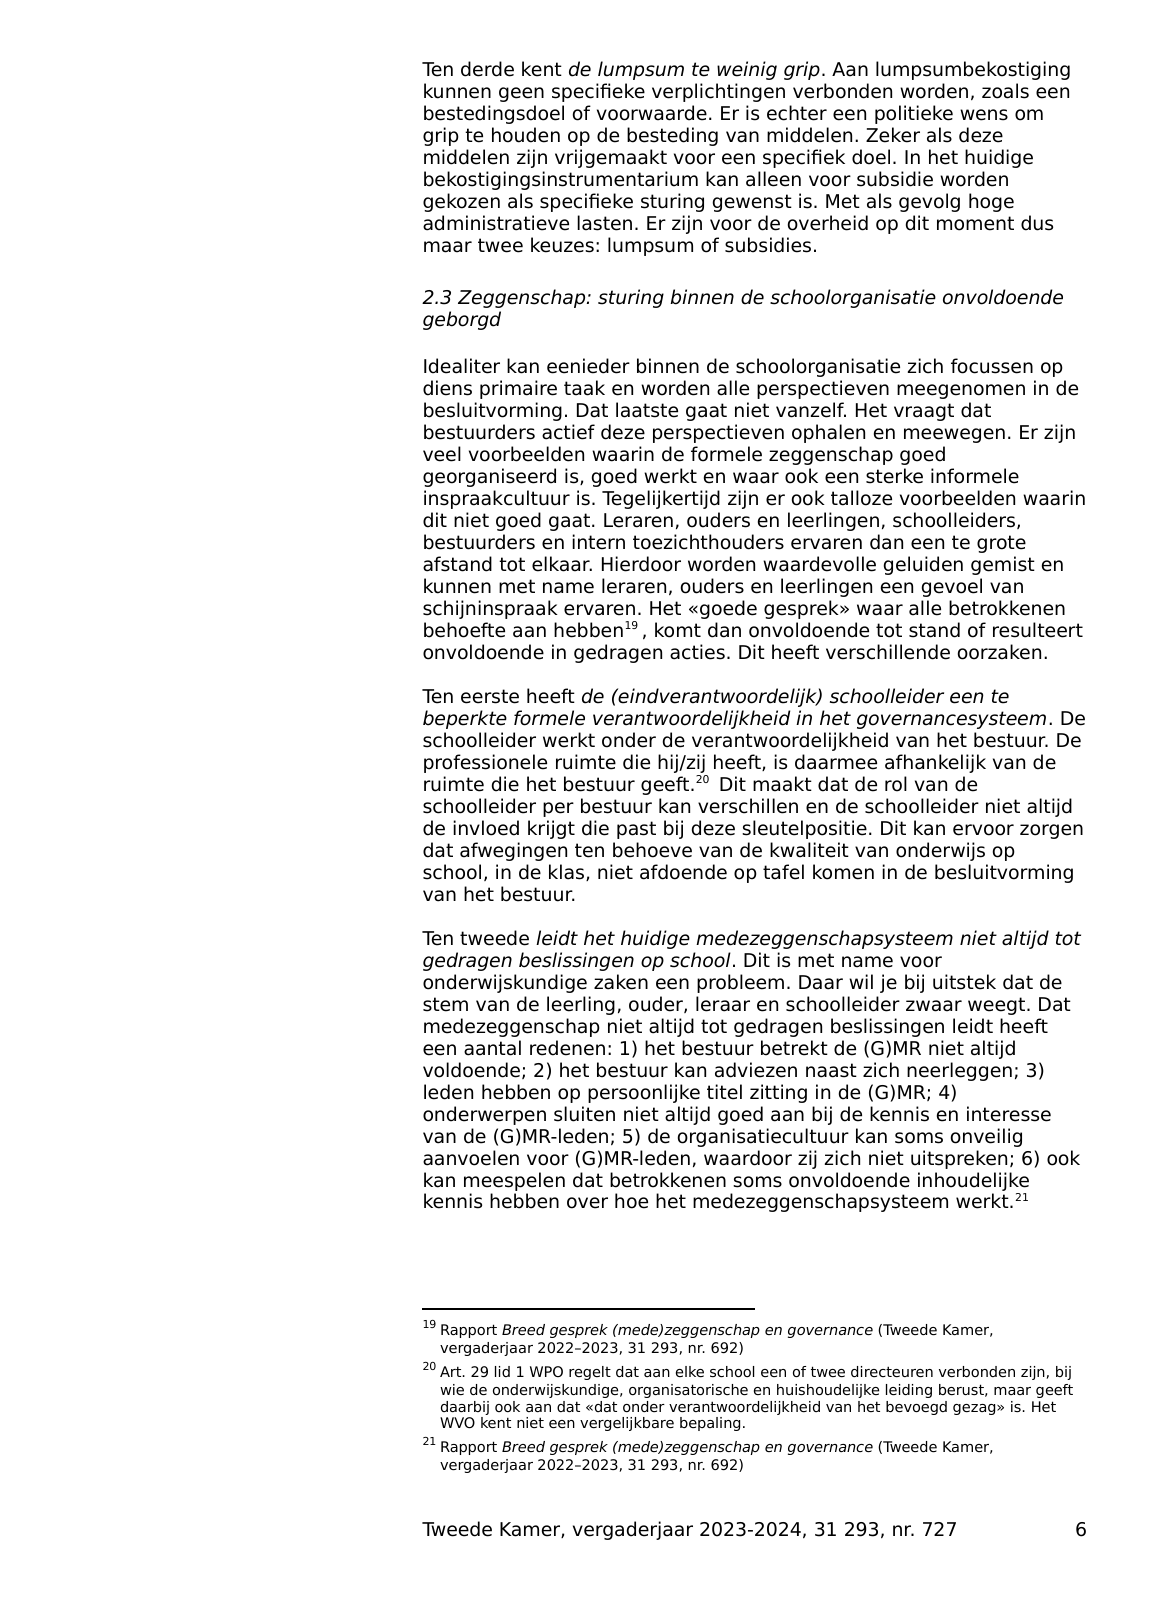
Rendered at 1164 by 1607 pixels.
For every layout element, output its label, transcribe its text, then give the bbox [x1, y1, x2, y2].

text Ten derde kent de lumpsum te weinig grip. Aan lumpsumbekostiging kunnen geen specifieke verplichtingen verbonden worden, zoals een bestedingsdoel of voorwaarde. Er is echter een politieke wens om grip te houden op de besteding van middelen. Zeker als deze middelen zijn vrijgemaakt voor een specifiek doel. In het huidige bekostigingsinstrumentarium kan alleen voor subsidie worden gekozen als specifieke sturing gewenst is. Met als gevolg hoge administratieve lasten. Er zijn voor de overheid op dit moment dus maar twee keuzes: lumpsum of subsidies. [422, 59, 1087, 257]
text Art. 29 lid 1 WPO regelt dat aan elke school een of twee directeuren verbonden zijn, bij wie de onderwijskundige, organisatorische en huishoudelijke leiding berust, maar geeft daarbij ook aan dat «dat onder verantwoordelijkheid van het bevoegd gezag» is. Het WVO kent niet een vergelijkbare bepaling. [422, 1360, 1087, 1432]
text Rapport Breed gesprek (mede)zeggenschap en governance (Tweede Kamer, vergaderjaar 2022–2023, 31 293, nr. 692) [422, 1435, 1087, 1474]
subtitle 2.3 Zeggenschap: sturing binnen de schoolorganisatie onvoldoende geborgd [422, 287, 1087, 331]
text Rapport Breed gesprek (mede)zeggenschap en governance (Tweede Kamer, vergaderjaar 2022–2023, 31 293, nr. 692) [422, 1318, 1087, 1357]
text Ten eerste heeft de (eindverantwoordelijk) schoolleider een te beperkte formele verantwoordelijkheid in het governancesysteem. De schoolleider werkt onder de verantwoordelijkheid van het bestuur. De professionele ruimte die hij/zij heeft, is daarmee afhankelijk van de ruimte die het bestuur geeft. Dit maakt dat de rol van de schoolleider per bestuur kan verschillen en de schoolleider niet altijd de invloed krijgt die past bij deze sleutelpositie. Dit kan ervoor zorgen dat afwegingen ten behoeve van de kwaliteit van onderwijs op school, in de klas, niet afdoende op tafel komen in de besluitvorming van het bestuur. [422, 686, 1087, 906]
text Idealiter kan eenieder binnen de schoolorganisatie zich focussen op diens primaire taak en worden alle perspectieven meegenomen in de besluitvorming. Dat laatste gaat niet vanzelf. Het vraagt dat bestuurders actief deze perspectieven ophalen en meewegen. Er zijn veel voorbeelden waarin de formele zeggenschap goed georganiseerd is, goed werkt en waar ook een sterke informele inspraakcultuur is. Tegelijkertijd zijn er ook talloze voorbeelden waarin dit niet goed gaat. Leraren, ouders en leerlingen, schoolleiders, bestuurders en intern toezichthouders ervaren dan een te grote afstand tot elkaar. Hierdoor worden waardevolle geluiden gemist en kunnen met name leraren, ouders en leerlingen een gevoel van schijninspraak ervaren. Het «goede gesprek» waar alle betrokkenen behoefte aan hebben, komt dan onvoldoende tot stand of resulteert onvoldoende in gedragen acties. Dit heeft verschillende oorzaken. [422, 356, 1087, 663]
text Ten tweede leidt het huidige medezeggenschapsysteem niet altijd tot gedragen beslissingen op school. Dit is met name voor onderwijskundige zaken een probleem. Daar wil je bij uitstek dat de stem van de leerling, ouder, leraar en schoolleider zwaar weegt. Dat medezeggenschap niet altijd tot gedragen beslissingen leidt heeft een aantal redenen: 1) het bestuur betrekt de (G)MR niet altijd voldoende; 2) het bestuur kan adviezen naast zich neerleggen; 3) leden hebben op persoonlijke titel zitting in de (G)MR; 4) onderwerpen sluiten niet altijd goed aan bij de kennis en interesse van de (G)MR-leden; 5) de organisatiecultuur kan soms onveilig aanvoelen voor (G)MR-leden, waardoor zij zich niet uitspreken; 6) ook kan meespelen dat betrokkenen soms onvoldoende inhoudelijke kennis hebben over hoe het medezeggenschapsysteem werkt. [422, 928, 1087, 1213]
